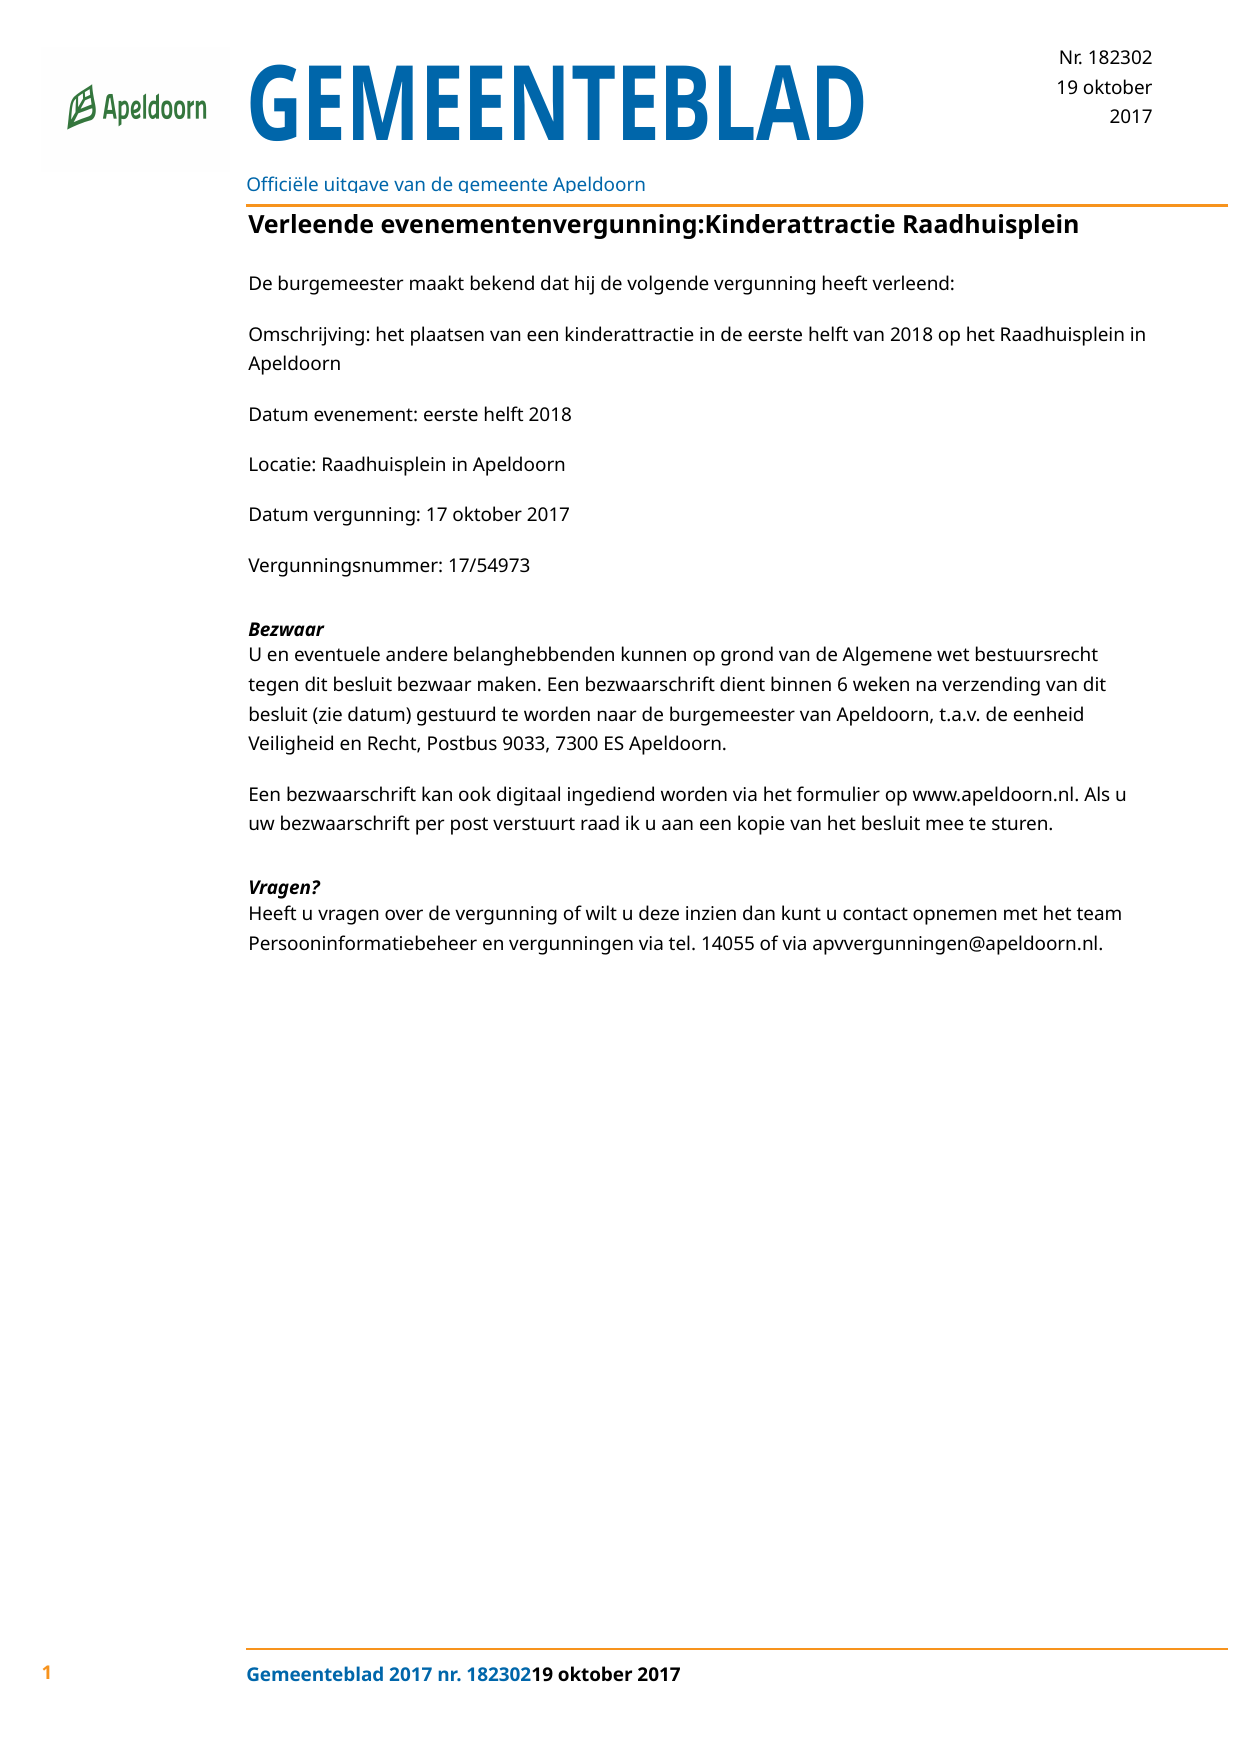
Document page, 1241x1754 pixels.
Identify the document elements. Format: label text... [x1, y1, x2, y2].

picture [41, 47, 231, 172]
text Locatie: Raadhuisplein in Apeldoorn [248, 451, 1152, 477]
text Omschrijving: het plaatsen van een kinderattractie in de eerste helft van 2018 op het Raadhuisplein in Apeldoorn [248, 321, 1152, 376]
text U en eventuele andere belanghebbenden kunnen op grond van de Algemene wet bestuursrecht tegen dit besluit bezwaar maken. Een bezwaarschrift dient binnen 6 weken na verzending van dit besluit (zie datum) gestuurd te worden naar de burgemeester van Apeldoorn, t.a.v. de eenheid Veiligheid en Recht, Postbus 9033, 7300 ES Apeldoorn. [248, 642, 1152, 756]
text Een bezwaarschrift kan ook digitaal ingediend worden via het formulier op www.apeldoorn.nl. Als u uw bezwaarschrift per post verstuurt raad ik u aan een kopie van het besluit mee te sturen. [248, 781, 1152, 836]
text Datum vergunning: 17 oktober 2017 [248, 502, 1152, 527]
text Verleende evenementenvergunning:Kinderattractie Raadhuisplein [248, 207, 1152, 241]
text Heeft u vragen over de vergunning of wilt u deze inzien dan kunt u contact opnemen met het team Persooninformatiebeheer en vergunningen via tel. 14055 of via apvvergunningen@apeldoorn.nl. [248, 900, 1152, 955]
text Datum evenement: eerste helft 2018 [248, 401, 1152, 426]
text Vragen? [248, 874, 1152, 900]
text Vergunningsnummer: 17/54973 [248, 552, 1152, 578]
text De burgemeester maakt bekend dat hij de volgende vergunning heeft verleend: [248, 270, 1152, 296]
text Bezwaar [248, 616, 1152, 642]
